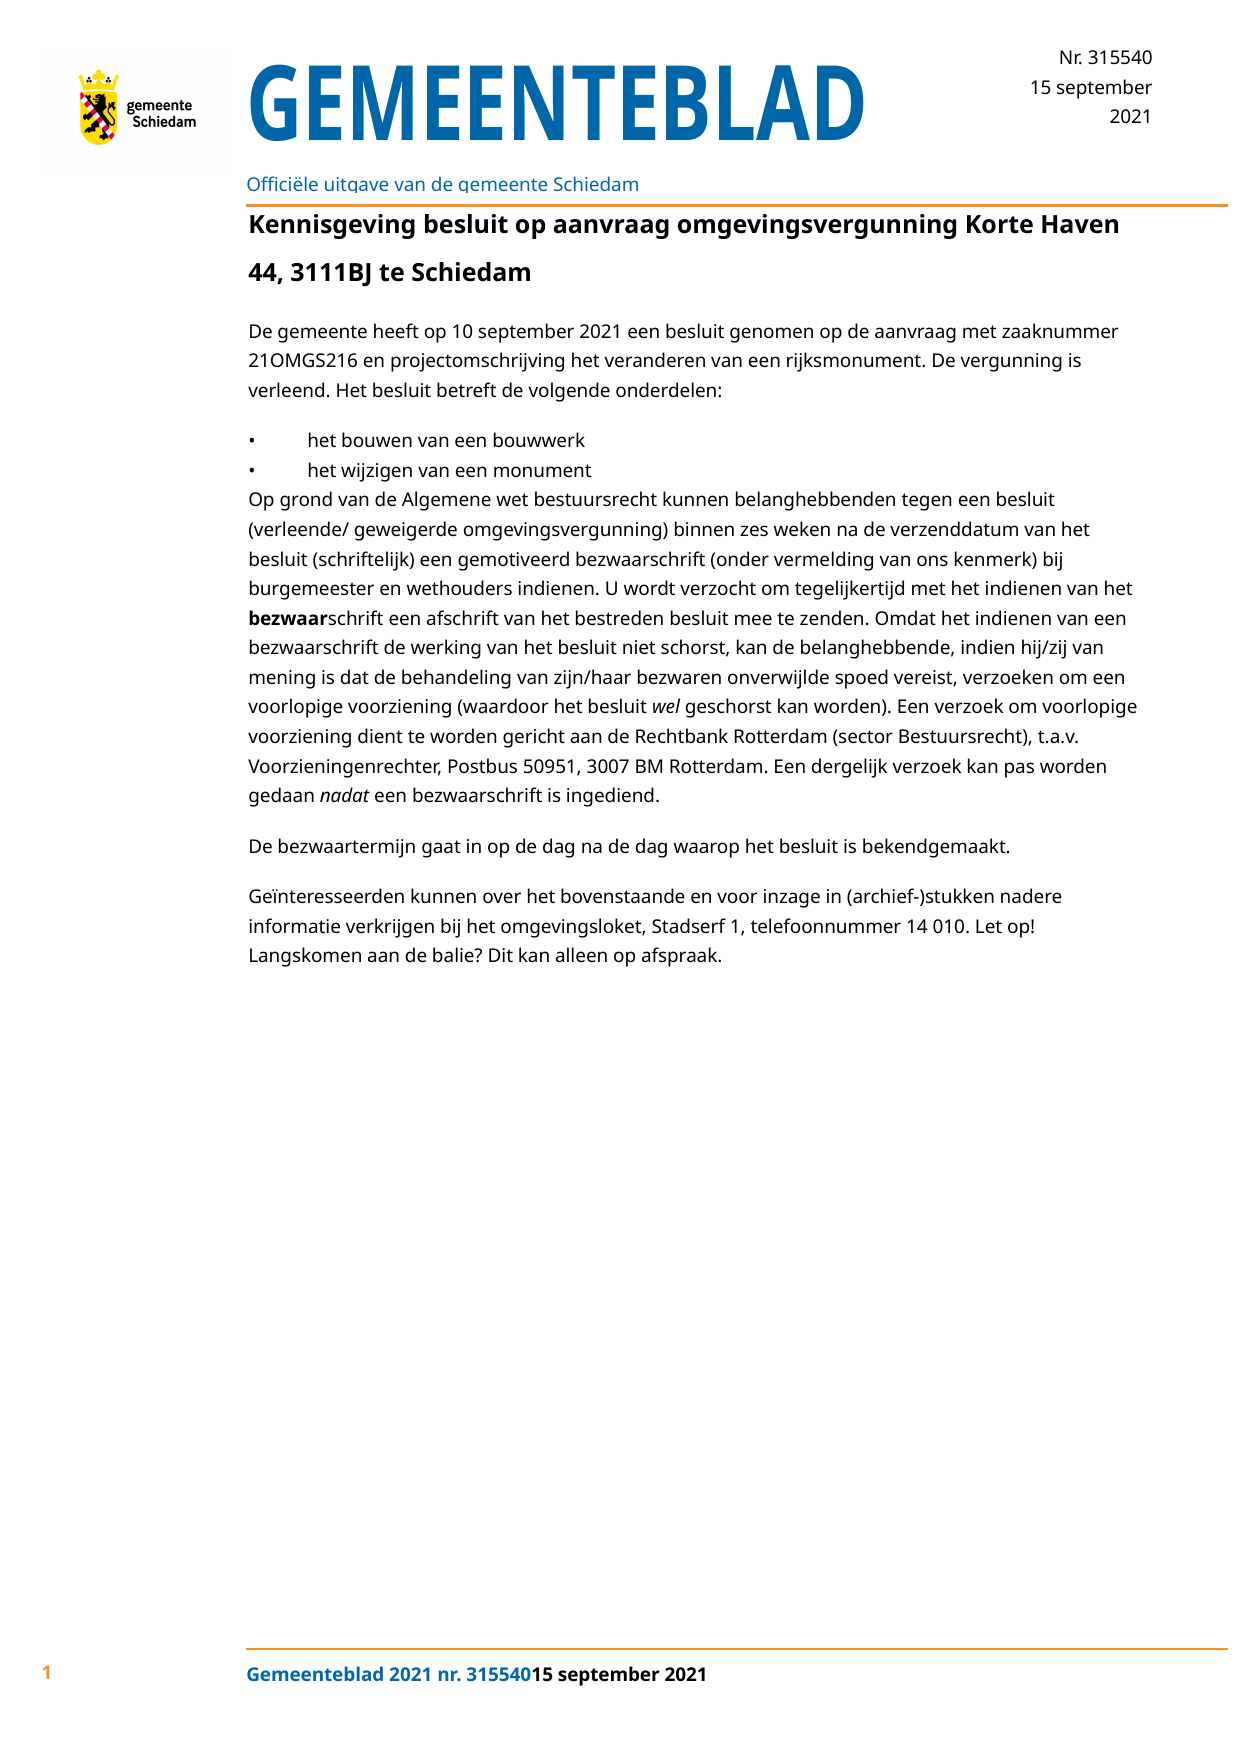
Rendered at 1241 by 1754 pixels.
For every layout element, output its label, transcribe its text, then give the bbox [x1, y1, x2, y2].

list het bouwen van een bouwwerk [248, 427, 1152, 453]
text Geïnteresseerden kunnen over het bovenstaande en voor inzage in (archief-)stukken nadere informatie verkrijgen bij het omgevingsloket, Stadserf 1, telefoonnummer 14 010. Let op! Langskomen aan de balie? Dit kan alleen op afspraak. [248, 883, 1152, 968]
picture [41, 47, 231, 172]
text Op grond van de Algemene wet bestuursrecht kunnen belanghebbenden tegen een besluit (verleende/ geweigerde omgevingsvergunning) binnen zes weken na de verzenddatum van het besluit (schriftelijk) een gemotiveerd bezwaarschrift (onder vermelding van ons kenmerk) bij burgemeester en wethouders indienen. U wordt verzocht om tegelijkertijd met het indienen van het bezwaarschrift een afschrift van het bestreden besluit mee te zenden. Omdat het indienen van een bezwaarschrift de werking van het besluit niet schorst, kan de belanghebbende, indien hij/zij van mening is dat de behandeling van zijn/haar bezwaren onverwijlde spoed vereist, verzoeken om een voorlopige voorziening (waardoor het besluit wel geschorst kan worden). Een verzoek om voorlopige voorziening dient te worden gericht aan de Rechtbank Rotterdam (sector Bestuursrecht), t.a.v. Voorzieningenrechter, Postbus 50951, 3007 BM Rotterdam. Een dergelijk verzoek kan pas worden gedaan nadat een bezwaarschrift is ingediend. [248, 487, 1152, 808]
text De bezwaartermijn gaat in op de dag na de dag waarop het besluit is bekendgemaakt. [248, 833, 1152, 859]
text De gemeente heeft op 10 september 2021 een besluit genomen op de aanvraag met zaaknummer 21OMGS216 en projectomschrijving het veranderen van een rijksmonument. De vergunning is verleend. Het besluit betreft de volgende onderdelen: [248, 318, 1152, 403]
list het wijzigen van een monument [248, 457, 1152, 483]
text Kennisgeving besluit op aanvraag omgevingsvergunning Korte Haven 44, 3111BJ te Schiedam [248, 207, 1152, 288]
